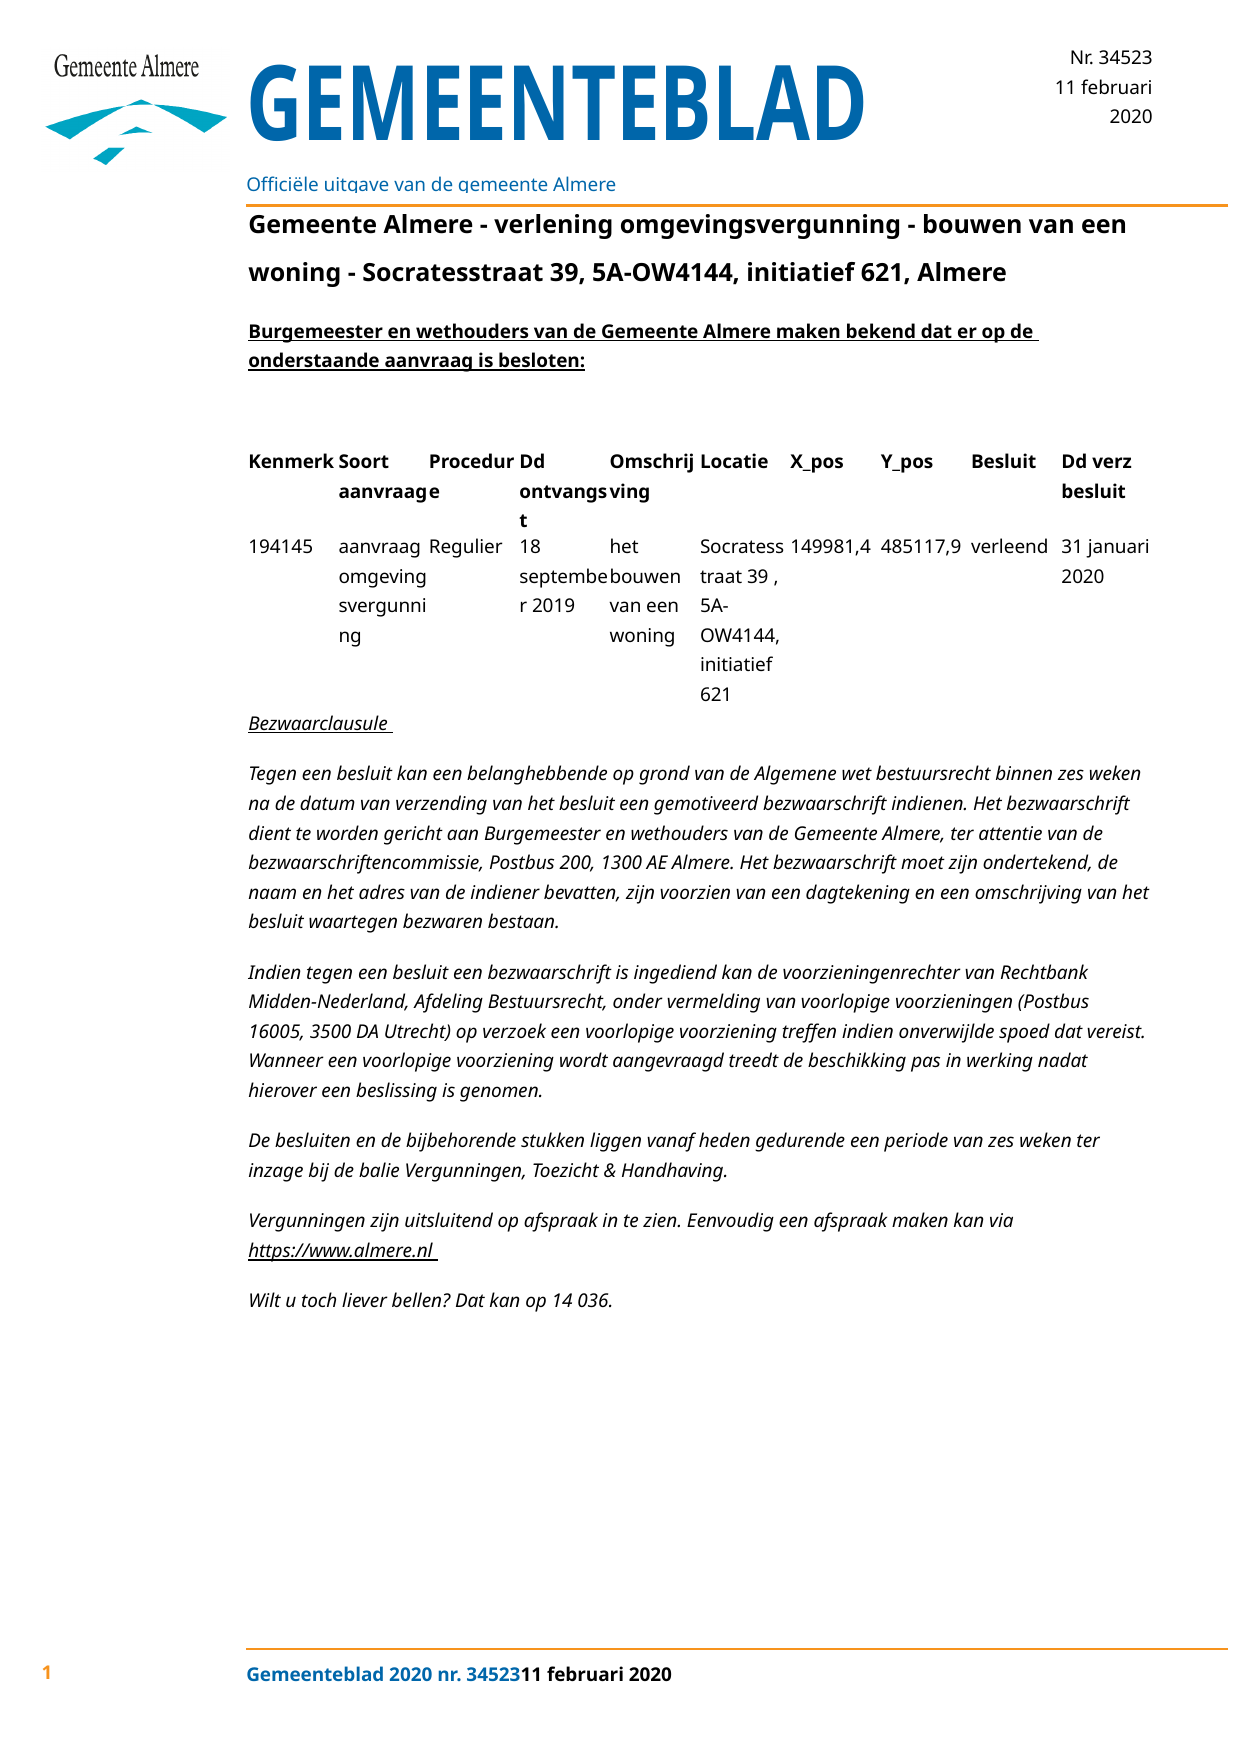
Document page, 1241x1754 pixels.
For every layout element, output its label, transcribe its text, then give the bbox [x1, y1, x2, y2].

text Burgemeester en wethouders van de Gemeente Almere maken bekend dat er op de onderstaande aanvraag is besloten: [248, 318, 1152, 373]
table_cell verleend [971, 533, 1061, 707]
table_header Procedure [429, 449, 519, 533]
table_cell 149981,4 [790, 533, 881, 707]
text Wilt u toch liever bellen? Dat kan op 14 036. [248, 1288, 1152, 1313]
table_header X_pos [790, 449, 881, 533]
table_cell het bouwen van een woning [609, 533, 700, 707]
table_header Locatie [700, 449, 790, 533]
table_cell Regulier [429, 533, 519, 707]
table_header Y_pos [881, 449, 971, 533]
table_cell 194145 [248, 533, 338, 707]
text Gemeente Almere - verlening omgevingsvergunning - bouwen van een woning - Socratesstraat 39, 5A-OW4144, initiatief 621, Almere [248, 207, 1152, 288]
text Tegen een besluit kan een belanghebbende op grond van de Algemene wet bestuursrecht binnen zes weken na de datum van verzending van het besluit een gemotiveerd bezwaarschrift indienen. Het bezwaarschrift dient te worden gericht aan Burgemeester en wethouders van de Gemeente Almere, ter attentie van de bezwaarschriftencommissie, Postbus 200, 1300 AE Almere. Het bezwaarschrift moet zijn ondertekend, de naam en het adres van de indiener bevatten, zijn voorzien van een dagtekening en een omschrijving van het besluit waartegen bezwaren bestaan. [248, 761, 1152, 934]
text De besluiten en de bijbehorende stukken liggen vanaf heden gedurende een periode van zes weken ter inzage bij de balie Vergunningen, Toezicht & Handhaving. [248, 1128, 1152, 1183]
table_header Kenmerk [248, 449, 338, 533]
table_cell 31 januari 2020 [1061, 533, 1152, 707]
text Bezwaarclausule [248, 710, 1152, 736]
table_header Dd verz besluit [1061, 449, 1152, 533]
text Indien tegen een besluit een bezwaarschrift is ingediend kan de voorzieningenrechter van Rechtbank Midden-Nederland, Afdeling Bestuursrecht, onder vermelding van voorlopige voorzieningen (Postbus 16005, 3500 DA Utrecht) op verzoek een voorlopige voorziening treffen indien onverwijlde spoed dat vereist. Wanneer een voorlopige voorziening wordt aangevraagd treedt de beschikking pas in werking nadat hierover een beslissing is genomen. [248, 959, 1152, 1103]
table_header Besluit [971, 449, 1061, 533]
picture [41, 47, 231, 172]
table_header Dd ontvangst [519, 449, 609, 533]
text Vergunningen zijn uitsluitend op afspraak in te zien. Eenvoudig een afspraak maken kan via https://www.almere.nl [248, 1208, 1152, 1263]
table_cell 18 september 2019 [519, 533, 609, 707]
table_header Omschrijving [609, 449, 700, 533]
table_header Soort aanvraag [338, 449, 429, 533]
table_cell 485117,9 [881, 533, 971, 707]
table_cell Socratesstraat 39 , 5A-OW4144, initiatief 621 [700, 533, 790, 707]
table_cell aanvraag omgevingsvergunning [338, 533, 429, 707]
